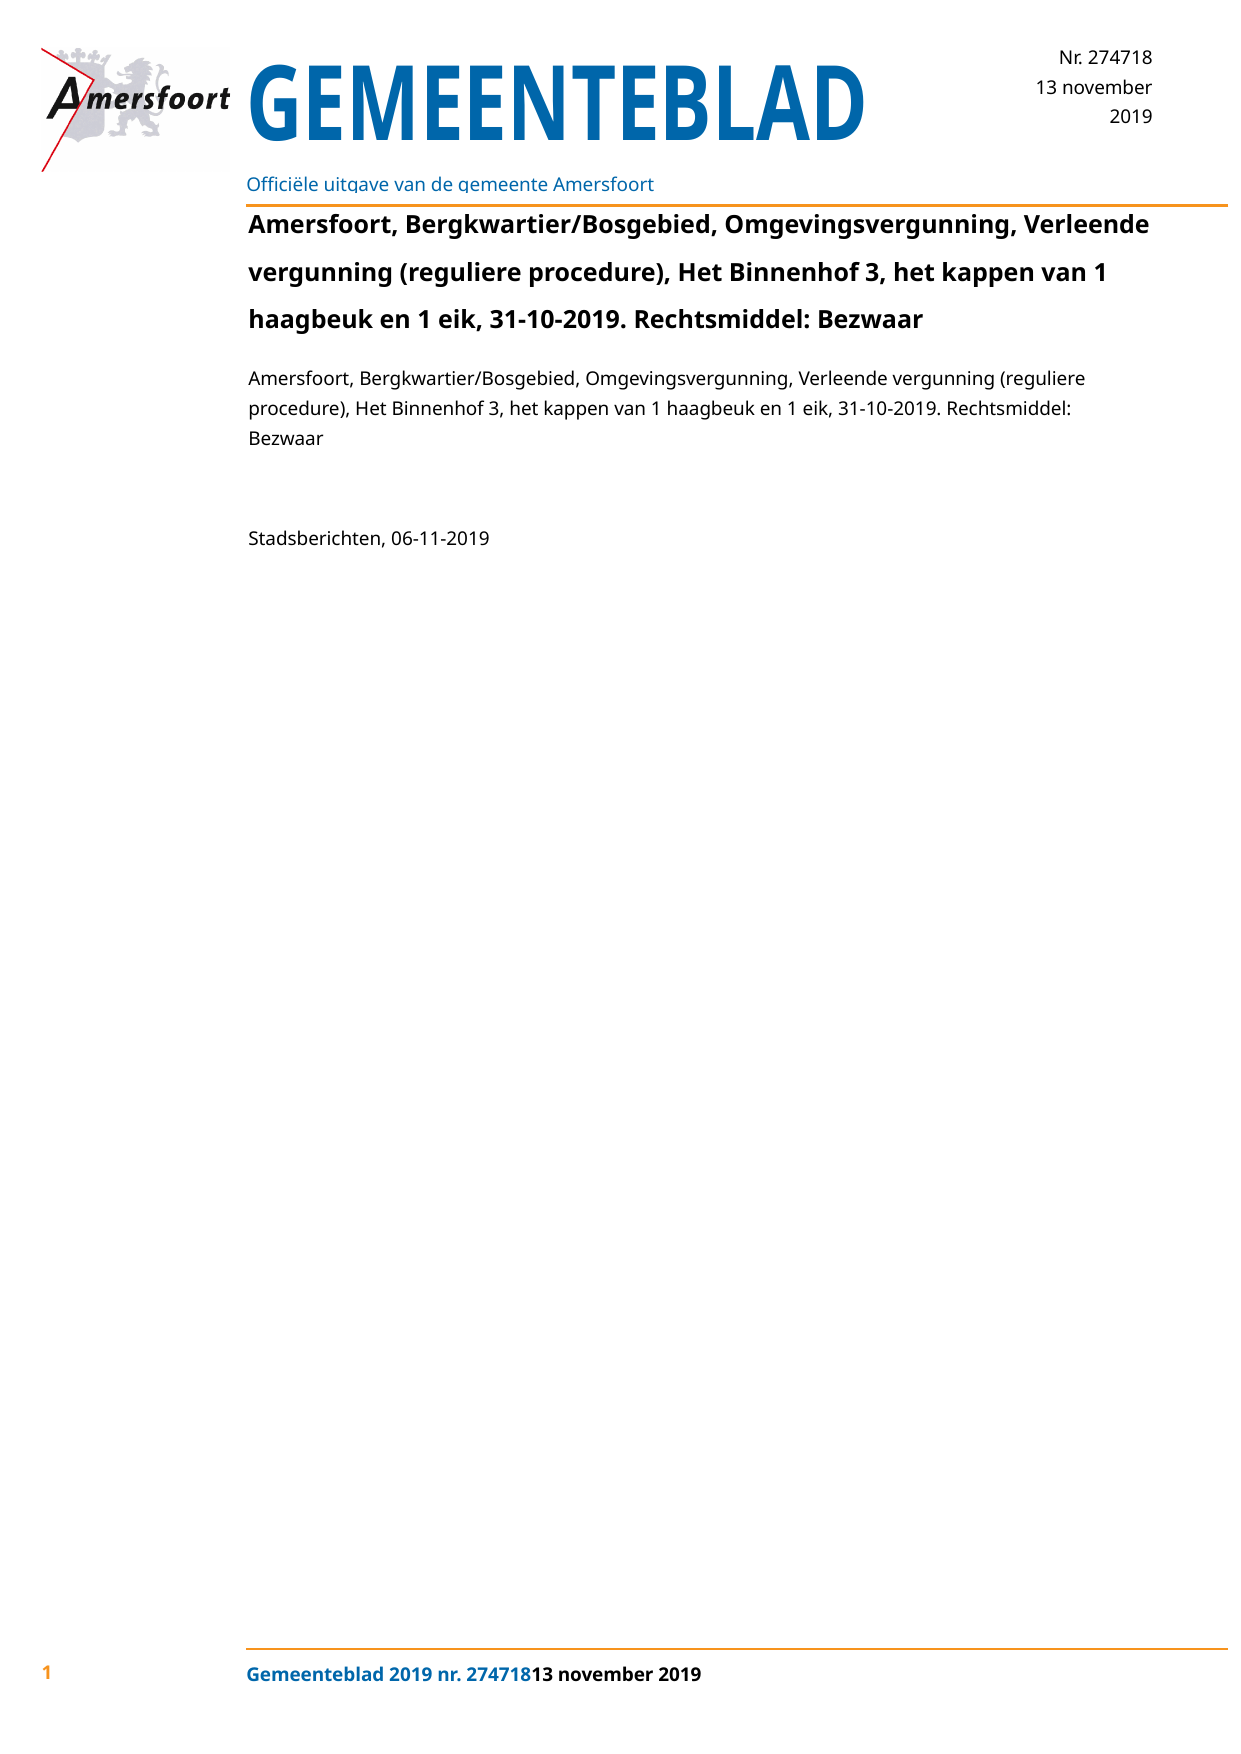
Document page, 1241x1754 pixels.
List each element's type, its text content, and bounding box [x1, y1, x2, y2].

text Amersfoort, Bergkwartier/Bosgebied, Omgevingsvergunning, Verleende vergunning (reguliere procedure), Het Binnenhof 3, het kappen van 1 haagbeuk en 1 eik, 31-10-2019. Rechtsmiddel: Bezwaar [248, 207, 1152, 336]
text Stadsberichten, 06-11-2019 [248, 526, 1152, 551]
picture [41, 47, 231, 172]
text Amersfoort, Bergkwartier/Bosgebied, Omgevingsvergunning, Verleende vergunning (reguliere procedure), Het Binnenhof 3, het kappen van 1 haagbeuk en 1 eik, 31-10-2019. Rechtsmiddel: Bezwaar [248, 366, 1152, 450]
